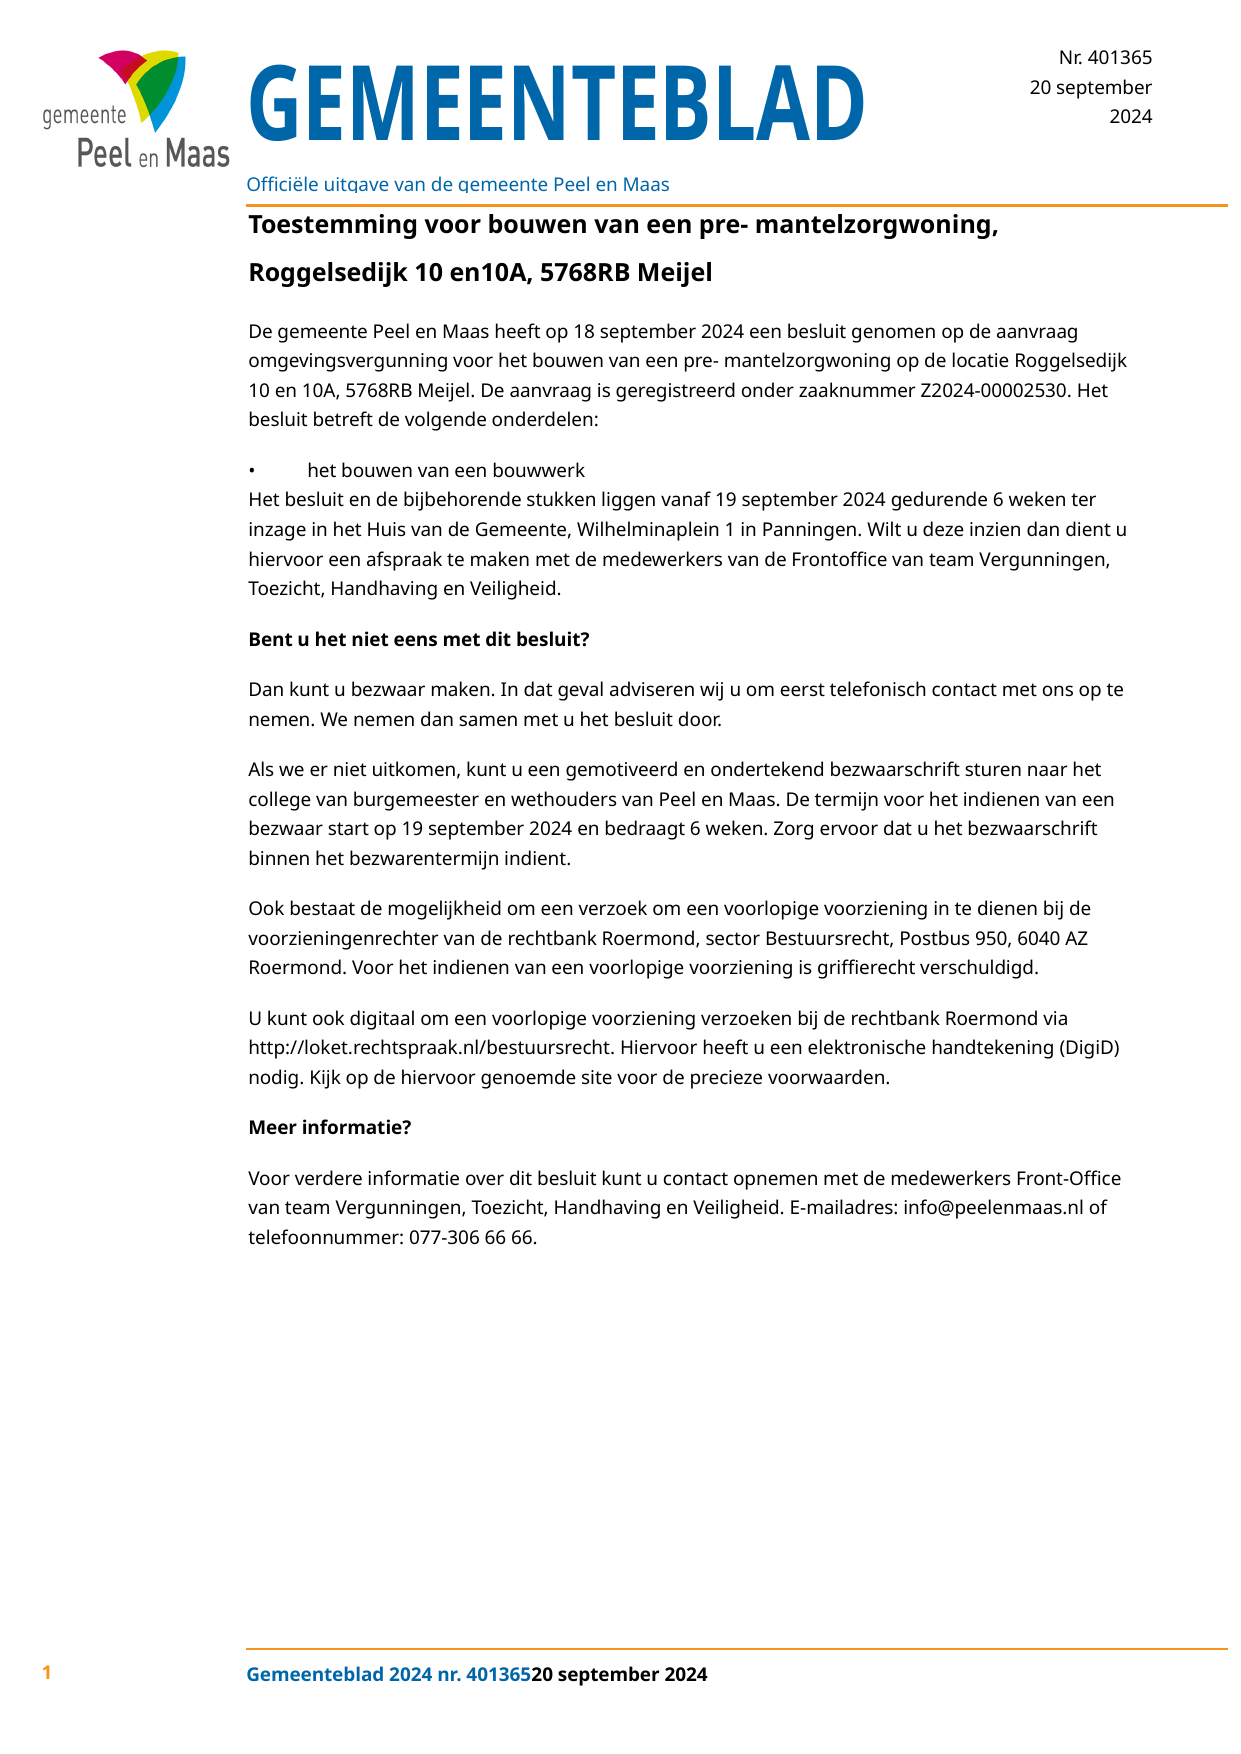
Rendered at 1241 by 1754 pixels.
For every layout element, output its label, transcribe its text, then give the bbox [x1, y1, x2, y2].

text Het besluit en de bijbehorende stukken liggen vanaf 19 september 2024 gedurende 6 weken ter inzage in het Huis van de Gemeente, Wilhelminaplein 1 in Panningen. Wilt u deze inzien dan dient u hiervoor een afspraak te maken met de medewerkers van de Frontoffice van team Vergunningen, Toezicht, Handhaving en Veiligheid. [248, 487, 1152, 601]
text Voor verdere informatie over dit besluit kunt u contact opnemen met de medewerkers Front-Office van team Vergunningen, Toezicht, Handhaving en Veiligheid. E-mailadres: info@peelenmaas.nl of telefoonnummer: 077-306 66 66. [248, 1165, 1152, 1250]
list het bouwen van een bouwwerk [248, 457, 1152, 483]
picture [41, 47, 231, 172]
text Toestemming voor bouwen van een pre- mantelzorgwoning, Roggelsedijk 10 en10A, 5768RB Meijel [248, 207, 1152, 288]
text Dan kunt u bezwaar maken. In dat geval adviseren wij u om eerst telefonisch contact met ons op te nemen. We nemen dan samen met u het besluit door. [248, 676, 1152, 732]
text Meer informatie? [248, 1114, 1152, 1140]
text Bent u het niet eens met dit besluit? [248, 626, 1152, 652]
text De gemeente Peel en Maas heeft op 18 september 2024 een besluit genomen op de aanvraag omgevingsvergunning voor het bouwen van een pre- mantelzorgwoning op de locatie Roggelsedijk 10 en 10A, 5768RB Meijel. De aanvraag is geregistreerd onder zaaknummer Z2024-00002530. Het besluit betreft de volgende onderdelen: [248, 318, 1152, 432]
text Ook bestaat de mogelijkheid om een verzoek om een voorlopige voorziening in te dienen bij de voorzieningenrechter van de rechtbank Roermond, sector Bestuursrecht, Postbus 950, 6040 AZ Roermond. Voor het indienen van een voorlopige voorziening is griffierecht verschuldigd. [248, 895, 1152, 980]
text U kunt ook digitaal om een voorlopige voorziening verzoeken bij de rechtbank Roermond via http://loket.rechtspraak.nl/bestuursrecht. Hiervoor heeft u een elektronische handtekening (DigiD) nodig. Kijk op de hiervoor genoemde site voor de precieze voorwaarden. [248, 1005, 1152, 1090]
text Als we er niet uitkomen, kunt u een gemotiveerd en ondertekend bezwaarschrift sturen naar het college van burgemeester en wethouders van Peel en Maas. De termijn voor het indienen van een bezwaar start op 19 september 2024 en bedraagt 6 weken. Zorg ervoor dat u het bezwaarschrift binnen het bezwarentermijn indient. [248, 756, 1152, 871]
